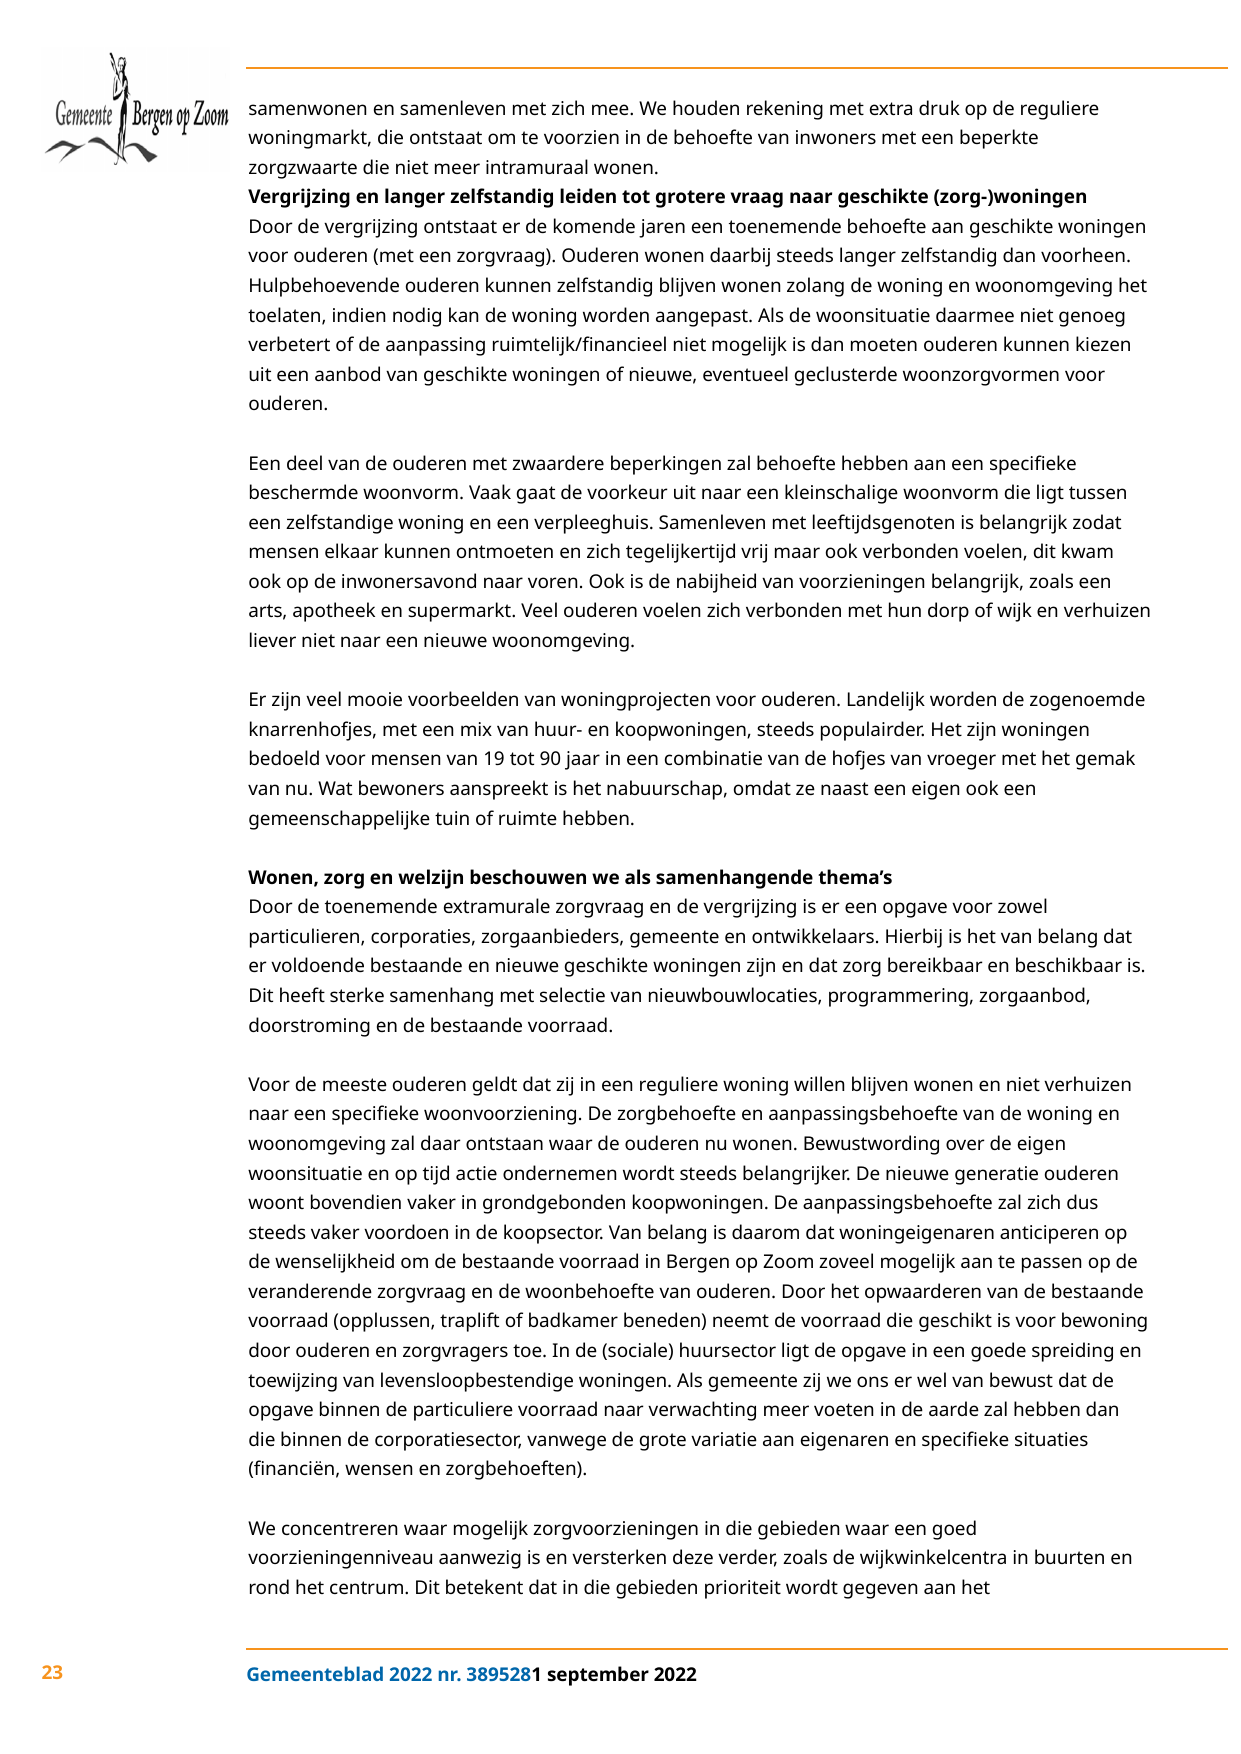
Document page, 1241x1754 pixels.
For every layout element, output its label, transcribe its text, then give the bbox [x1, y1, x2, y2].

text We concentreren waar mogelijk zorgvoorzieningen in die gebieden waar een goed voorzieningenniveau aanwezig is en versterken deze verder, zoals de wijkwinkelcentra in buurten en rond het centrum. Dit betekent dat in die gebieden prioriteit wordt gegeven aan het [248, 1515, 1152, 1600]
text Door de vergrijzing ontstaat er de komende jaren een toenemende behoefte aan geschikte woningen voor ouderen (met een zorgvraag). Ouderen wonen daarbij steeds langer zelfstandig dan voorheen. Hulpbehoevende ouderen kunnen zelfstandig blijven wonen zolang de woning en woonomgeving het toelaten, indien nodig kan de woning worden aangepast. Als de woonsituatie daarmee niet genoeg verbetert of de aanpassing ruimtelijk/financieel niet mogelijk is dan moeten ouderen kunnen kiezen uit een aanbod van geschikte woningen of nieuwe, eventueel geclusterde woonzorgvormen voor ouderen. [248, 213, 1152, 416]
text Door de toenemende extramurale zorgvraag en de vergrijzing is er een opgave voor zowel particulieren, corporaties, zorgaanbieders, gemeente en ontwikkelaars. Hierbij is het van belang dat er voldoende bestaande en nieuwe geschikte woningen zijn en dat zorg bereikbaar en beschikbaar is. Dit heeft sterke samenhang met selectie van nieuwbouwlocaties, programmering, zorgaanbod, doorstroming en de bestaande voorraad. [248, 893, 1152, 1038]
text samenwonen en samenleven met zich mee. We houden rekening met extra druk op de reguliere woningmarkt, die ontstaat om te voorzien in de behoefte van inwoners met een beperkte zorgzwaarte die niet meer intramuraal wonen. [248, 95, 1152, 180]
text Voor de meeste ouderen geldt dat zij in een reguliere woning willen blijven wonen en niet verhuizen naar een specifieke woonvoorziening. De zorgbehoefte en aanpassingsbehoefte van de woning en woonomgeving zal daar ontstaan waar de ouderen nu wonen. Bewustwording over de eigen woonsituatie en op tijd actie ondernemen wordt steeds belangrijker. De nieuwe generatie ouderen woont bovendien vaker in grondgebonden koopwoningen. De aanpassingsbehoefte zal zich dus steeds vaker voordoen in de koopsector. Van belang is daarom dat woningeigenaren anticiperen op de wenselijkheid om de bestaande voorraad in Bergen op Zoom zoveel mogelijk aan te passen op de veranderende zorgvraag en de woonbehoefte van ouderen. Door het opwaarderen van de bestaande voorraad (opplussen, traplift of badkamer beneden) neemt de voorraad die geschikt is voor bewoning door ouderen en zorgvragers toe. In de (sociale) huursector ligt de opgave in een goede spreiding en toewijzing van levensloopbestendige woningen. Als gemeente zij we ons er wel van bewust dat de opgave binnen de particuliere voorraad naar verwachting meer voeten in de aarde zal hebben dan die binnen de corporatiesector, vanwege de grote variatie aan eigenaren en specifieke situaties (financiën, wensen en zorgbehoeften). [248, 1071, 1152, 1481]
text Een deel van de ouderen met zwaardere beperkingen zal behoefte hebben aan een specifieke beschermde woonvorm. Vaak gaat de voorkeur uit naar een kleinschalige woonvorm die ligt tussen een zelfstandige woning en een verpleeghuis. Samenleven met leeftijdsgenoten is belangrijk zodat mensen elkaar kunnen ontmoeten en zich tegelijkertijd vrij maar ook verbonden voelen, dit kwam ook op de inwonersavond naar voren. Ook is de nabijheid van voorzieningen belangrijk, zoals een arts, apotheek en supermarkt. Veel ouderen voelen zich verbonden met hun dorp of wijk en verhuizen liever niet naar een nieuwe woonomgeving. [248, 450, 1152, 653]
text Vergrijzing en langer zelfstandig leiden tot grotere vraag naar geschikte (zorg-)woningen [248, 183, 1152, 209]
text Wonen, zorg en welzijn beschouwen we als samenhangende thema’s [248, 864, 1152, 890]
text Er zijn veel mooie voorbeelden van woningprojecten voor ouderen. Landelijk worden de zogenoemde knarrenhofjes, met een mix van huur- en koopwoningen, steeds populairder. Het zijn woningen bedoeld voor mensen van 19 tot 90 jaar in een combinatie van de hofjes van vroeger met het gemak van nu. Wat bewoners aanspreekt is het nabuurschap, omdat ze naast een eigen ook een gemeenschappelijke tuin of ruimte hebben. [248, 686, 1152, 831]
picture [41, 47, 231, 172]
